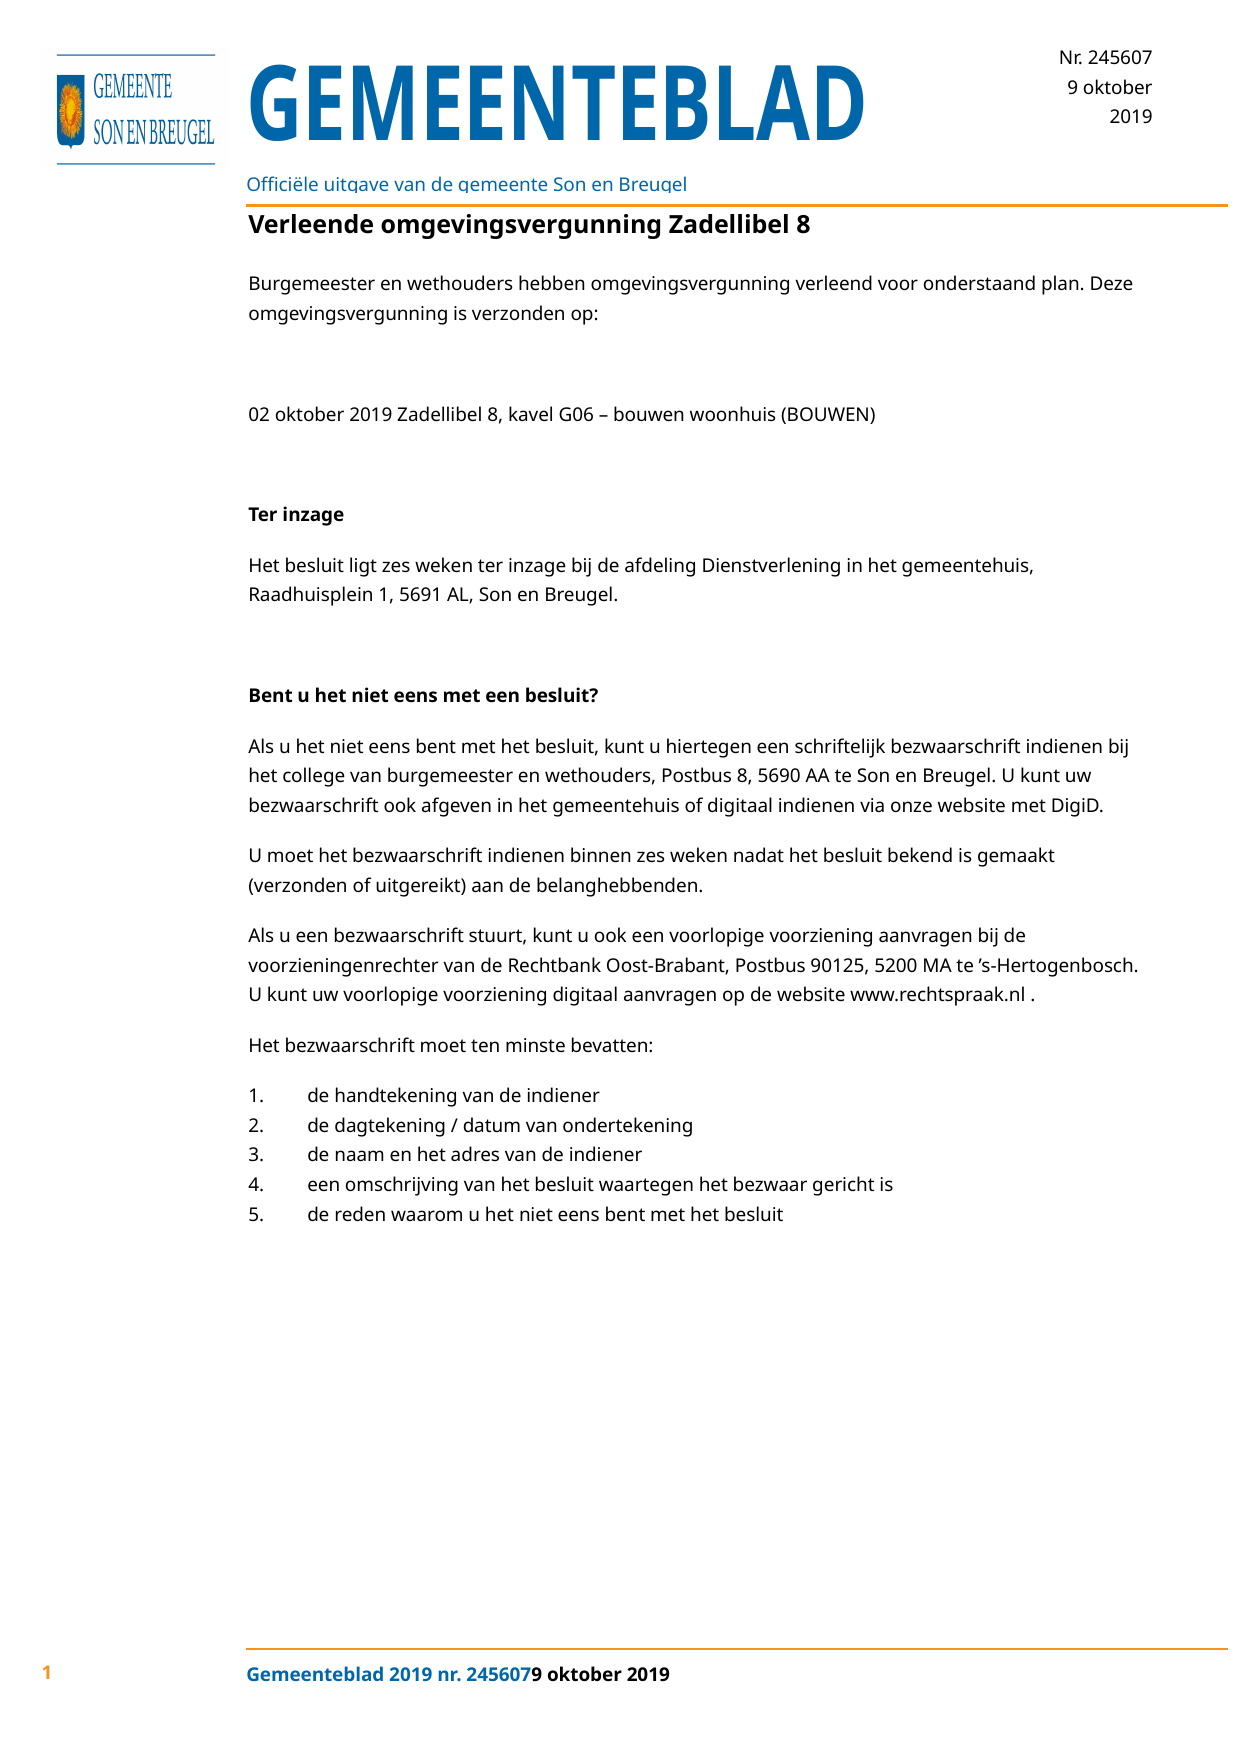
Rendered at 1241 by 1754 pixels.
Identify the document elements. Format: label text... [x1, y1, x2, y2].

list de dagtekening / datum van ondertekening [248, 1112, 1152, 1138]
text Als u het niet eens bent met het besluit, kunt u hiertegen een schriftelijk bezwaarschrift indienen bij het college van burgemeester en wethouders, Postbus 8, 5690 AA te Son en Breugel. U kunt uw bezwaarschrift ook afgeven in het gemeentehuis of digitaal indienen via onze website met DigiD. [248, 733, 1152, 818]
list een omschrijving van het besluit waartegen het bezwaar gericht is [248, 1171, 1152, 1197]
list de naam en het adres van de indiener [248, 1142, 1152, 1167]
text Verleende omgevingsvergunning Zadellibel 8 [248, 207, 1152, 241]
text Het besluit ligt zes weken ter inzage bij de afdeling Dienstverlening in het gemeentehuis, Raadhuisplein 1, 5691 AL, Son en Breugel. [248, 552, 1152, 607]
text Bent u het niet eens met een besluit? [248, 682, 1152, 708]
list de reden waarom u het niet eens bent met het besluit [248, 1201, 1152, 1226]
text U moet het bezwaarschrift indienen binnen zes weken nadat het besluit bekend is gemaakt (verzonden of uitgereikt) aan de belanghebbenden. [248, 842, 1152, 898]
text Het bezwaarschrift moet ten minste bevatten: [248, 1032, 1152, 1058]
text Ter inzage [248, 502, 1152, 527]
text 02 oktober 2019 Zadellibel 8, kavel G06 – bouwen woonhuis (BOUWEN) [248, 401, 1152, 426]
text Als u een bezwaarschrift stuurt, kunt u ook een voorlopige voorziening aanvragen bij de voorzieningenrechter van de Rechtbank Oost-Brabant, Postbus 90125, 5200 MA te ’s-Hertogenbosch. U kunt uw voorlopige voorziening digitaal aanvragen op de website www.rechtspraak.nl . [248, 922, 1152, 1007]
picture [41, 47, 231, 172]
text Burgemeester en wethouders hebben omgevingsvergunning verleend voor onderstaand plan. Deze omgevingsvergunning is verzonden op: [248, 270, 1152, 326]
list de handtekening van de indiener [248, 1082, 1152, 1108]
